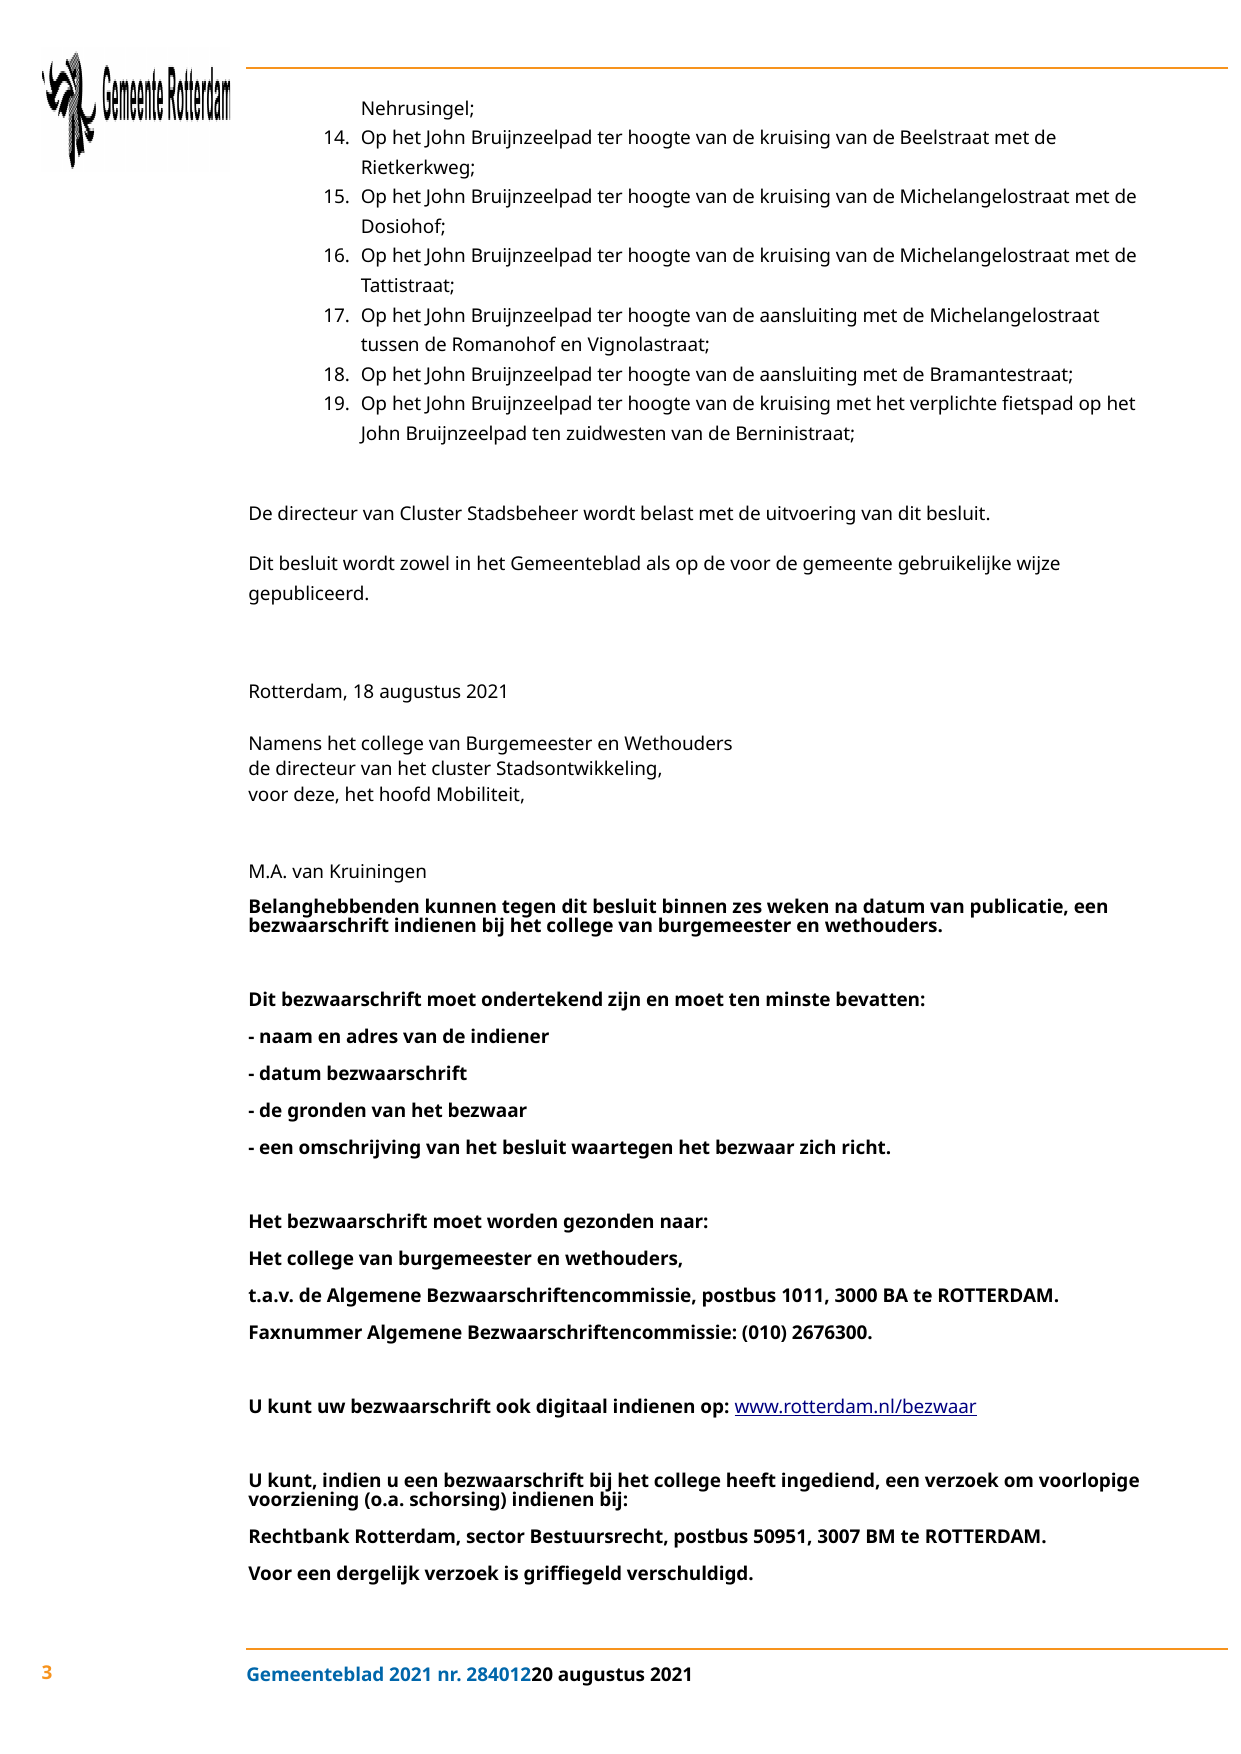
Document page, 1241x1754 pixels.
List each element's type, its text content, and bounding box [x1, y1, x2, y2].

text - naam en adres van de indiener [248, 1028, 1152, 1047]
text Het bezwaarschrift moet worden gezonden naar: [248, 1213, 1152, 1232]
picture [41, 47, 231, 172]
text - de gronden van het bezwaar [248, 1102, 1152, 1121]
list Op het John Bruijnzeelpad ter hoogte van de aansluiting met de Michelangelostraat tussen de Romanohof en Vignolastraat; [323, 302, 1152, 357]
text Rotterdam, 18 augustus 2021 [248, 678, 1152, 704]
list Op het John Bruijnzeelpad ter hoogte van de kruising met het verplichte fietspad op het John Bruijnzeelpad ten zuidwesten van de Berninistraat; [323, 391, 1152, 446]
text Faxnummer Algemene Bezwaarschriftencommissie: (010) 2676300. [248, 1324, 1152, 1343]
text U kunt uw bezwaarschrift ook digitaal indienen op: www.rotterdam.nl/bezwaar [248, 1398, 1152, 1417]
list Op het John Bruijnzeelpad ter hoogte van de kruising van de Beelstraat met de Rietkerkweg; [323, 124, 1152, 180]
text Dit bezwaarschrift moet ondertekend zijn en moet ten minste bevatten: [248, 991, 1152, 1010]
text - een omschrijving van het besluit waartegen het bezwaar zich richt. [248, 1139, 1152, 1158]
text Dit besluit wordt zowel in het Gemeenteblad als op de voor de gemeente gebruikelijke wijze gepubliceerd. [248, 551, 1152, 606]
text Namens het college van Burgemeester en Wethouders [248, 730, 1152, 756]
text de directeur van het cluster Stadsontwikkeling, [248, 756, 1152, 781]
text U kunt, indien u een bezwaarschrift bij het college heeft ingediend, een verzoek om voorlopige voorziening (o.a. schorsing) indienen bij: [248, 1472, 1152, 1510]
list Op het John Bruijnzeelpad ter hoogte van de aansluiting met de Bramantestraat; [323, 361, 1152, 387]
text - datum bezwaarschrift [248, 1065, 1152, 1084]
list Nehrusingel; [323, 95, 1152, 121]
text De directeur van Cluster Stadsbeheer wordt belast met de uitvoering van dit besluit. [248, 500, 1152, 526]
list Op het John Bruijnzeelpad ter hoogte van de kruising van de Michelangelostraat met de Tattistraat; [323, 243, 1152, 298]
text Rechtbank Rotterdam, sector Bestuursrecht, postbus 50951, 3007 BM te ROTTERDAM. [248, 1528, 1152, 1547]
text Voor een dergelijk verzoek is griffiegeld verschuldigd. [248, 1565, 1152, 1584]
text Het college van burgemeester en wethouders, [248, 1250, 1152, 1269]
text M.A. van Kruiningen [248, 858, 1152, 884]
text Belanghebbenden kunnen tegen dit besluit binnen zes weken na datum van publicatie, een bezwaarschrift indienen bij het college van burgemeester en wethouders. [248, 898, 1152, 936]
list Op het John Bruijnzeelpad ter hoogte van de kruising van de Michelangelostraat met de Dosiohof; [323, 183, 1152, 239]
text t.a.v. de Algemene Bezwaarschriftencommissie, postbus 1011, 3000 BA te ROTTERDAM. [248, 1287, 1152, 1306]
text voor deze, het hoofd Mobiliteit, [248, 781, 1152, 807]
